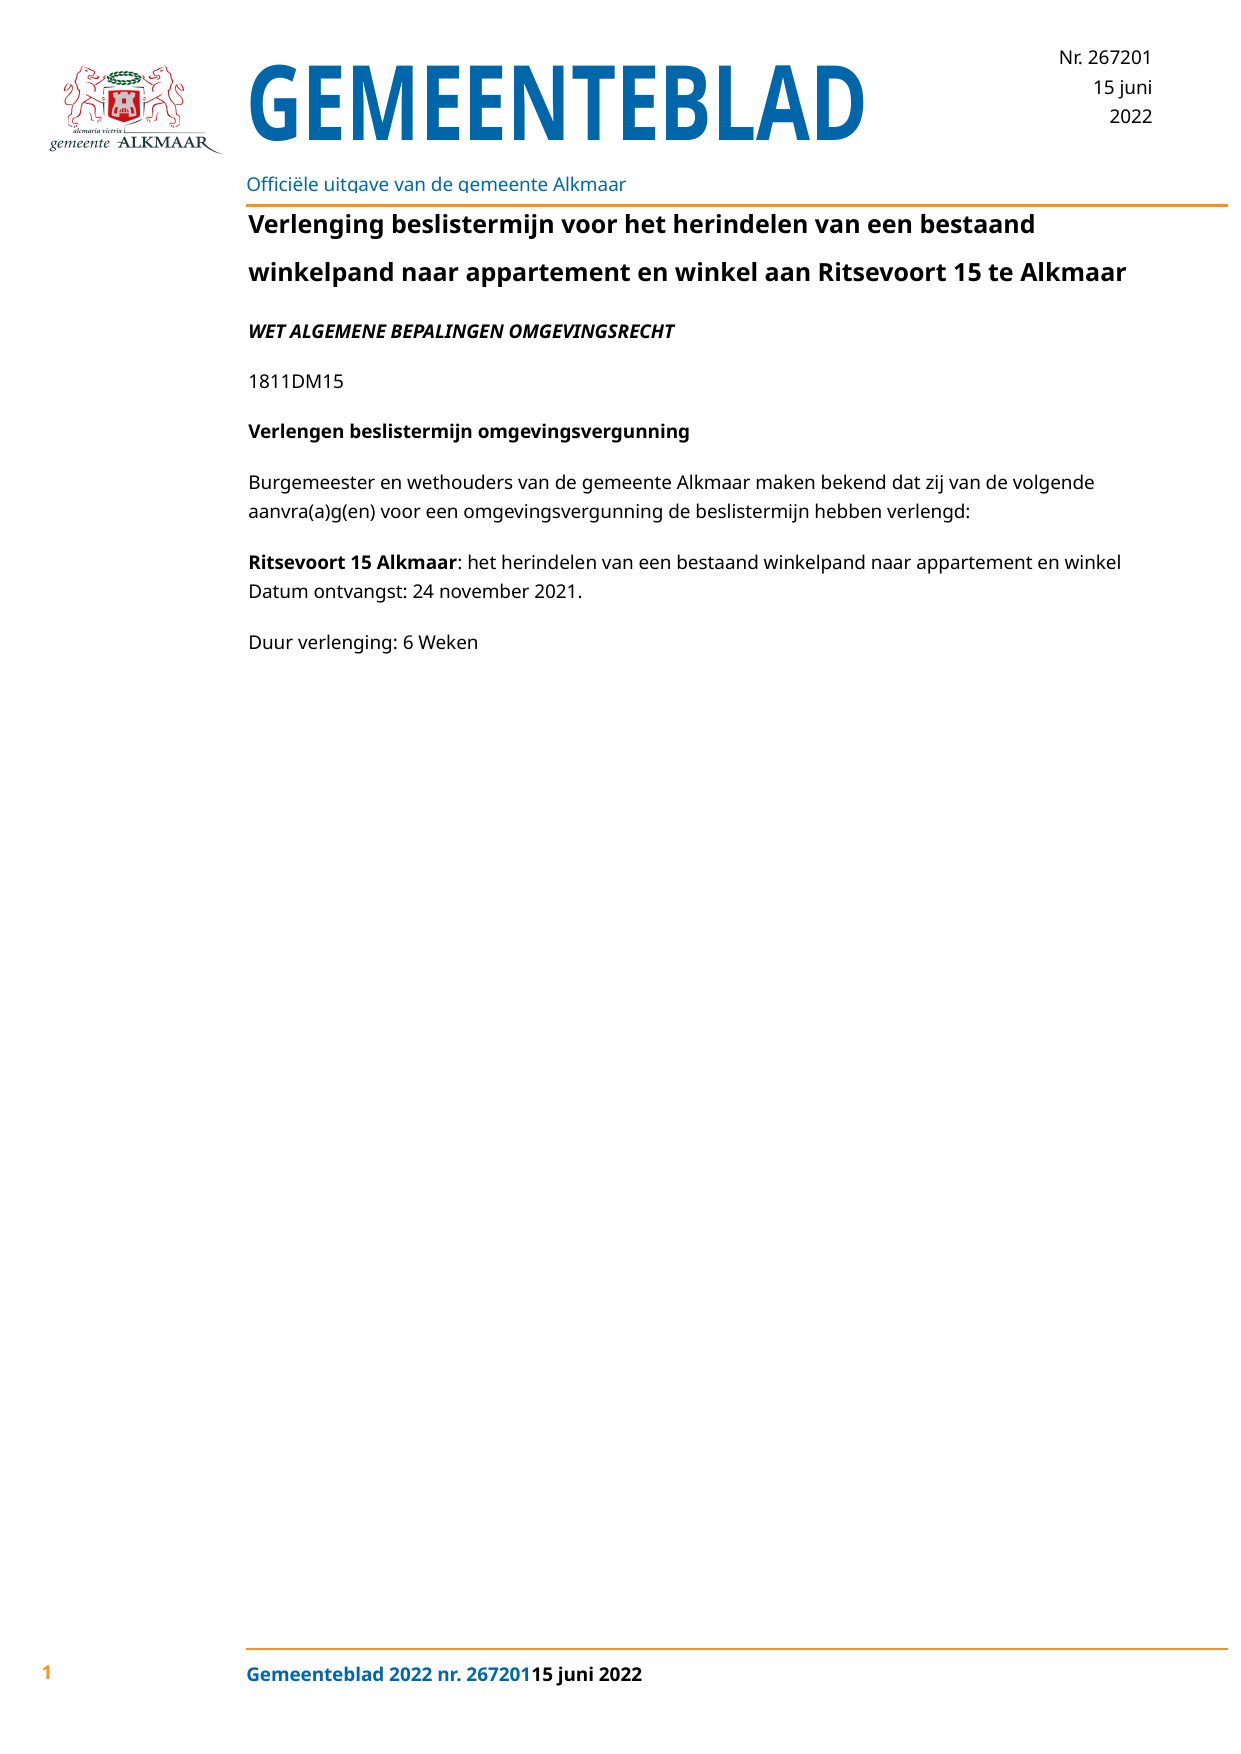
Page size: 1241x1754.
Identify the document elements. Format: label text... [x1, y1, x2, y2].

text Burgemeester en wethouders van de gemeente Alkmaar maken bekend dat zij van de volgende aanvra(a)g(en) voor een omgevingsvergunning de beslistermijn hebben verlengd: [248, 469, 1152, 524]
text Verlenging beslistermijn voor het herindelen van een bestaand winkelpand naar appartement en winkel aan Ritsevoort 15 te Alkmaar [248, 207, 1152, 288]
text Duur verlenging: 6 Weken [248, 629, 1152, 655]
text Verlengen beslistermijn omgevingsvergunning [248, 419, 1152, 444]
text 1811DM15 [248, 368, 1152, 394]
text WET ALGEMENE BEPALINGEN OMGEVINGSRECHT [248, 318, 1152, 344]
text Ritsevoort 15 Alkmaar: het herindelen van een bestaand winkelpand naar appartement en winkel Datum ontvangst: 24 november 2021. [248, 549, 1152, 604]
picture [41, 47, 231, 172]
